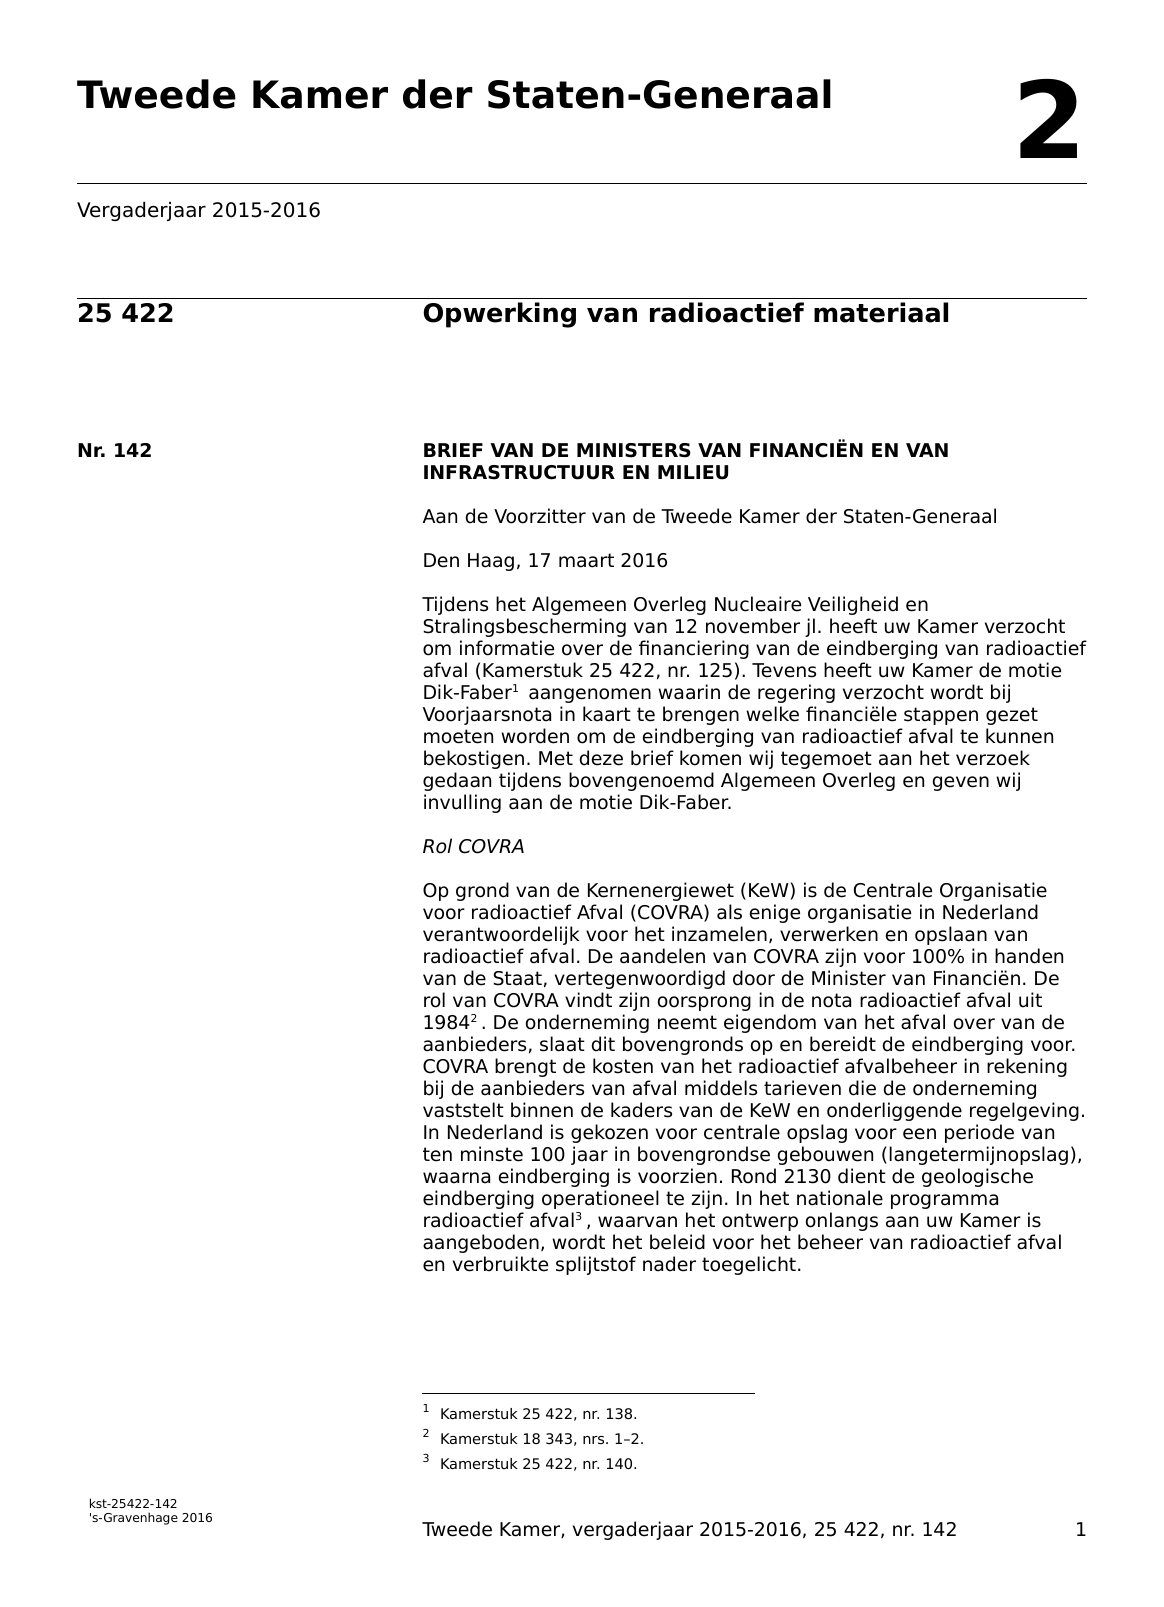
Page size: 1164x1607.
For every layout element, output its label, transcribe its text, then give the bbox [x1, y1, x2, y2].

text Aan de Voorzitter van de Tweede Kamer der Staten-Generaal [422, 506, 1087, 528]
subtitle Rol COVRA [422, 836, 1087, 858]
text Op grond van de Kernenergiewet (KeW) is de Centrale Organisatie voor radioactief Afval (COVRA) als enige organisatie in Nederland verantwoordelijk voor het inzamelen, verwerken en opslaan van radioactief afval. De aandelen van COVRA zijn voor 100% in handen van de Staat, vertegenwoordigd door de Minister van Financiën. De rol van COVRA vindt zijn oorsprong in de nota radioactief afval uit 1984. De onderneming neemt eigendom van het afval over van de aanbieders, slaat dit bovengronds op en bereidt de eindberging voor. COVRA brengt de kosten van het radioactief afvalbeheer in rekening bij de aanbieders van afval middels tarieven die de onderneming vaststelt binnen de kaders van de KeW en onderliggende regelgeving. In Nederland is gekozen voor centrale opslag voor een periode van ten minste 100 jaar in bovengrondse gebouwen (langetermijnopslag), waarna eindberging is voorzien. Rond 2130 dient de geologische eindberging operationeel te zijn. In het nationale programma radioactief afval, waarvan het ontwerp onlangs aan uw Kamer is aangeboden, wordt het beleid voor het beheer van radioactief afval en verbruikte splijtstof nader toegelicht. [422, 880, 1087, 1276]
table_cell Vergaderjaar 2015-2016 [77, 184, 1087, 298]
table_header 2 [886, 59, 1087, 183]
text Den Haag, 17 maart 2016 [422, 550, 1087, 572]
text kst-25422-142 [88, 1497, 323, 1511]
text Kamerstuk 25 422, nr. 138. [422, 1402, 1087, 1424]
subtitle Nr. 142 BRIEF VAN DE MINISTERS VAN FINANCIËN EN VAN INFRASTRUCTUUR EN MILIEU [77, 440, 1087, 484]
text Kamerstuk 18 343, nrs. 1–2. [422, 1427, 1087, 1449]
table_header Tweede Kamer der Staten-Generaal [77, 59, 886, 183]
text 's-Gravenhage 2016 [88, 1511, 323, 1525]
text Tijdens het Algemeen Overleg Nucleaire Veiligheid en Stralingsbescherming van 12 november jl. heeft uw Kamer verzocht om informatie over de financiering van de eindberging van radioactief afval (Kamerstuk 25 422, nr. 125). Tevens heeft uw Kamer de motie Dik-Faber aangenomen waarin de regering verzocht wordt bij Voorjaarsnota in kaart te brengen welke financiële stappen gezet moeten worden om de eindberging van radioactief afval te kunnen bekostigen. Met deze brief komen wij tegemoet aan het verzoek gedaan tijdens bovengenoemd Algemeen Overleg en geven wij invulling aan de motie Dik-Faber. [422, 594, 1087, 814]
text Kamerstuk 25 422, nr. 140. [422, 1452, 1087, 1474]
subtitle 25 422 Opwerking van radioactief materiaal [77, 299, 1087, 329]
